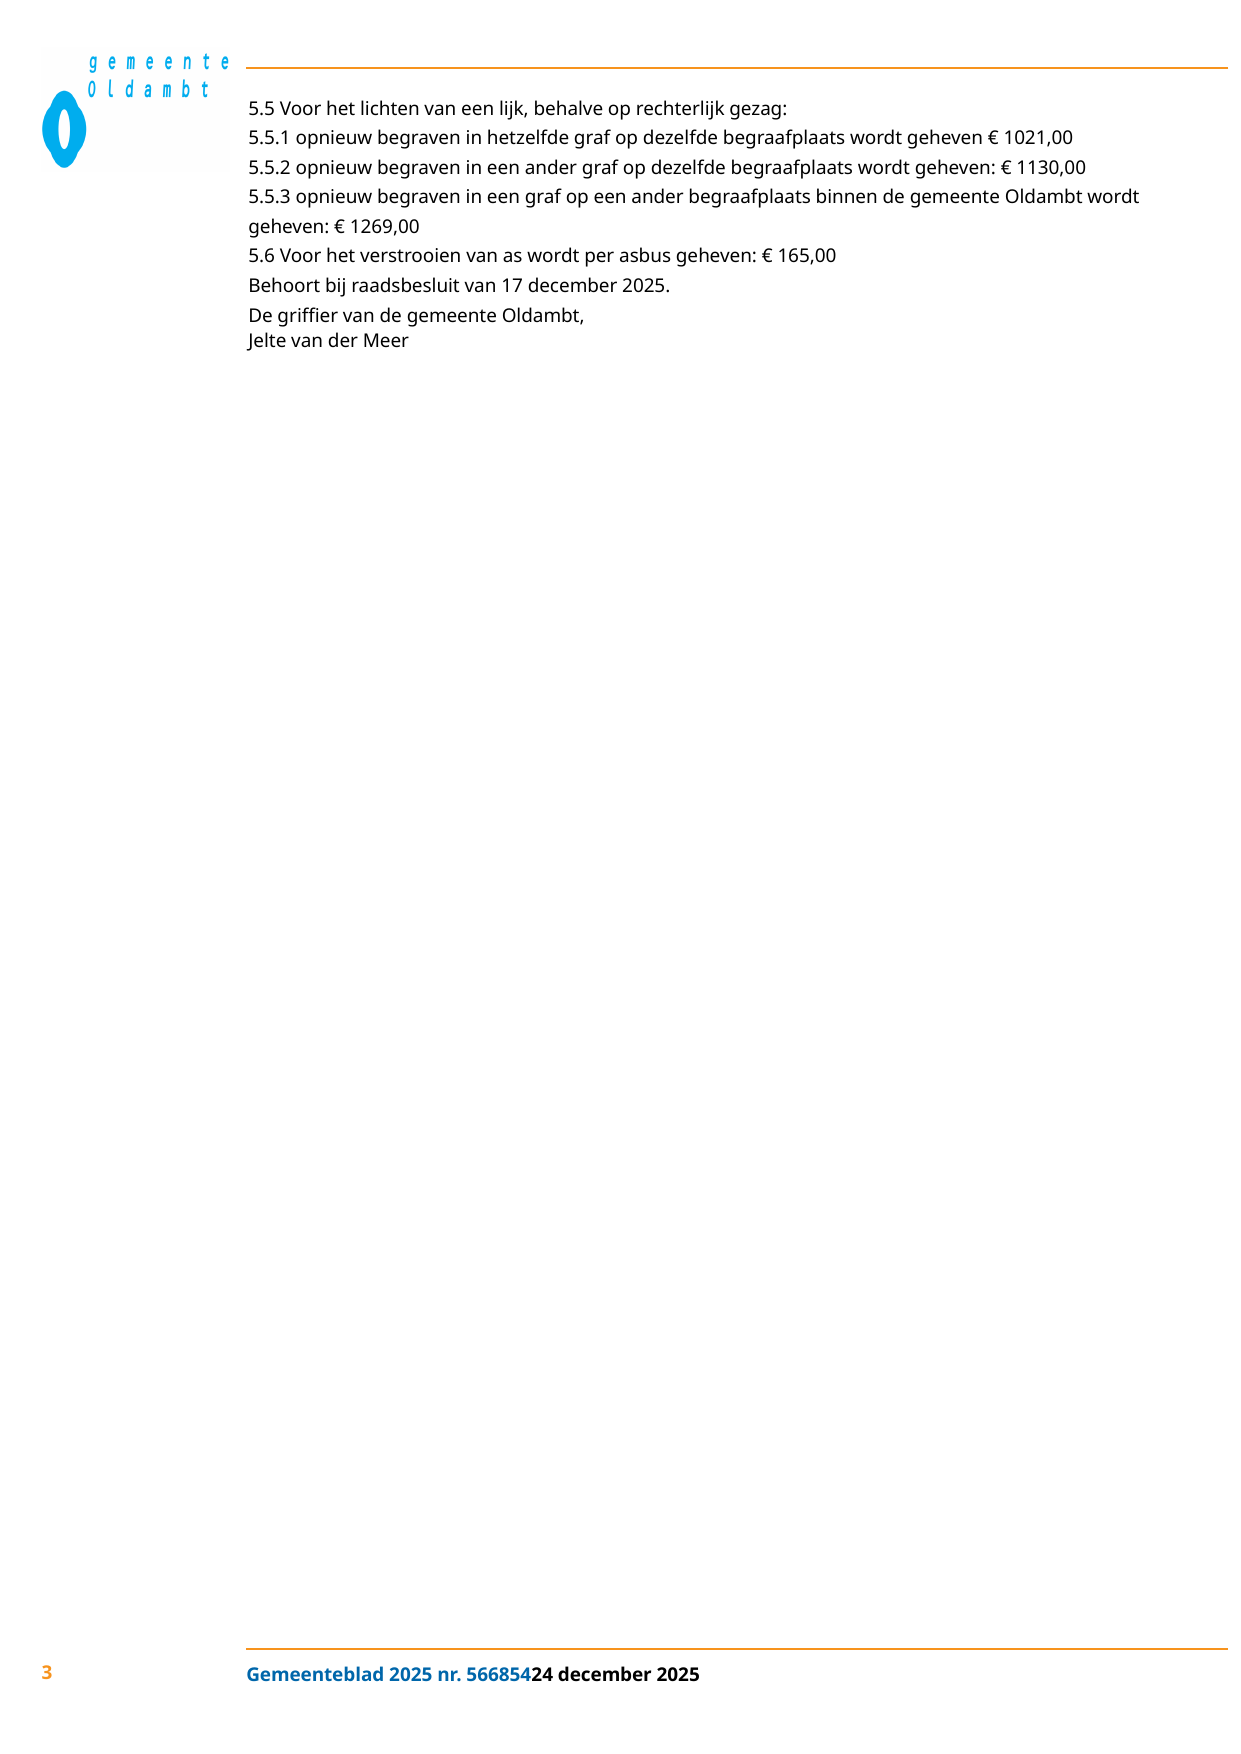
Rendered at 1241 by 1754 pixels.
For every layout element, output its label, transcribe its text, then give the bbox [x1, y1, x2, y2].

text 5.5 Voor het lichten van een lijk, behalve op rechterlijk gezag: [248, 95, 1152, 121]
text 5.6 Voor het verstrooien van as wordt per asbus geheven: € 165,00 [248, 243, 1152, 268]
picture [41, 47, 231, 172]
text 5.5.1 opnieuw begraven in hetzelfde graf op dezelfde begraafplaats wordt geheven € 1021,00 [248, 124, 1152, 150]
text 5.5.2 opnieuw begraven in een ander graf op dezelfde begraafplaats wordt geheven: € 1130,00 [248, 154, 1152, 180]
text De griffier van de gemeente Oldambt, [248, 302, 1152, 328]
text 5.5.3 opnieuw begraven in een graf op een ander begraafplaats binnen de gemeente Oldambt wordt geheven: € 1269,00 [248, 183, 1152, 239]
text Behoort bij raadsbesluit van 17 december 2025. [248, 272, 1152, 298]
text Jelte van der Meer [248, 328, 1152, 353]
